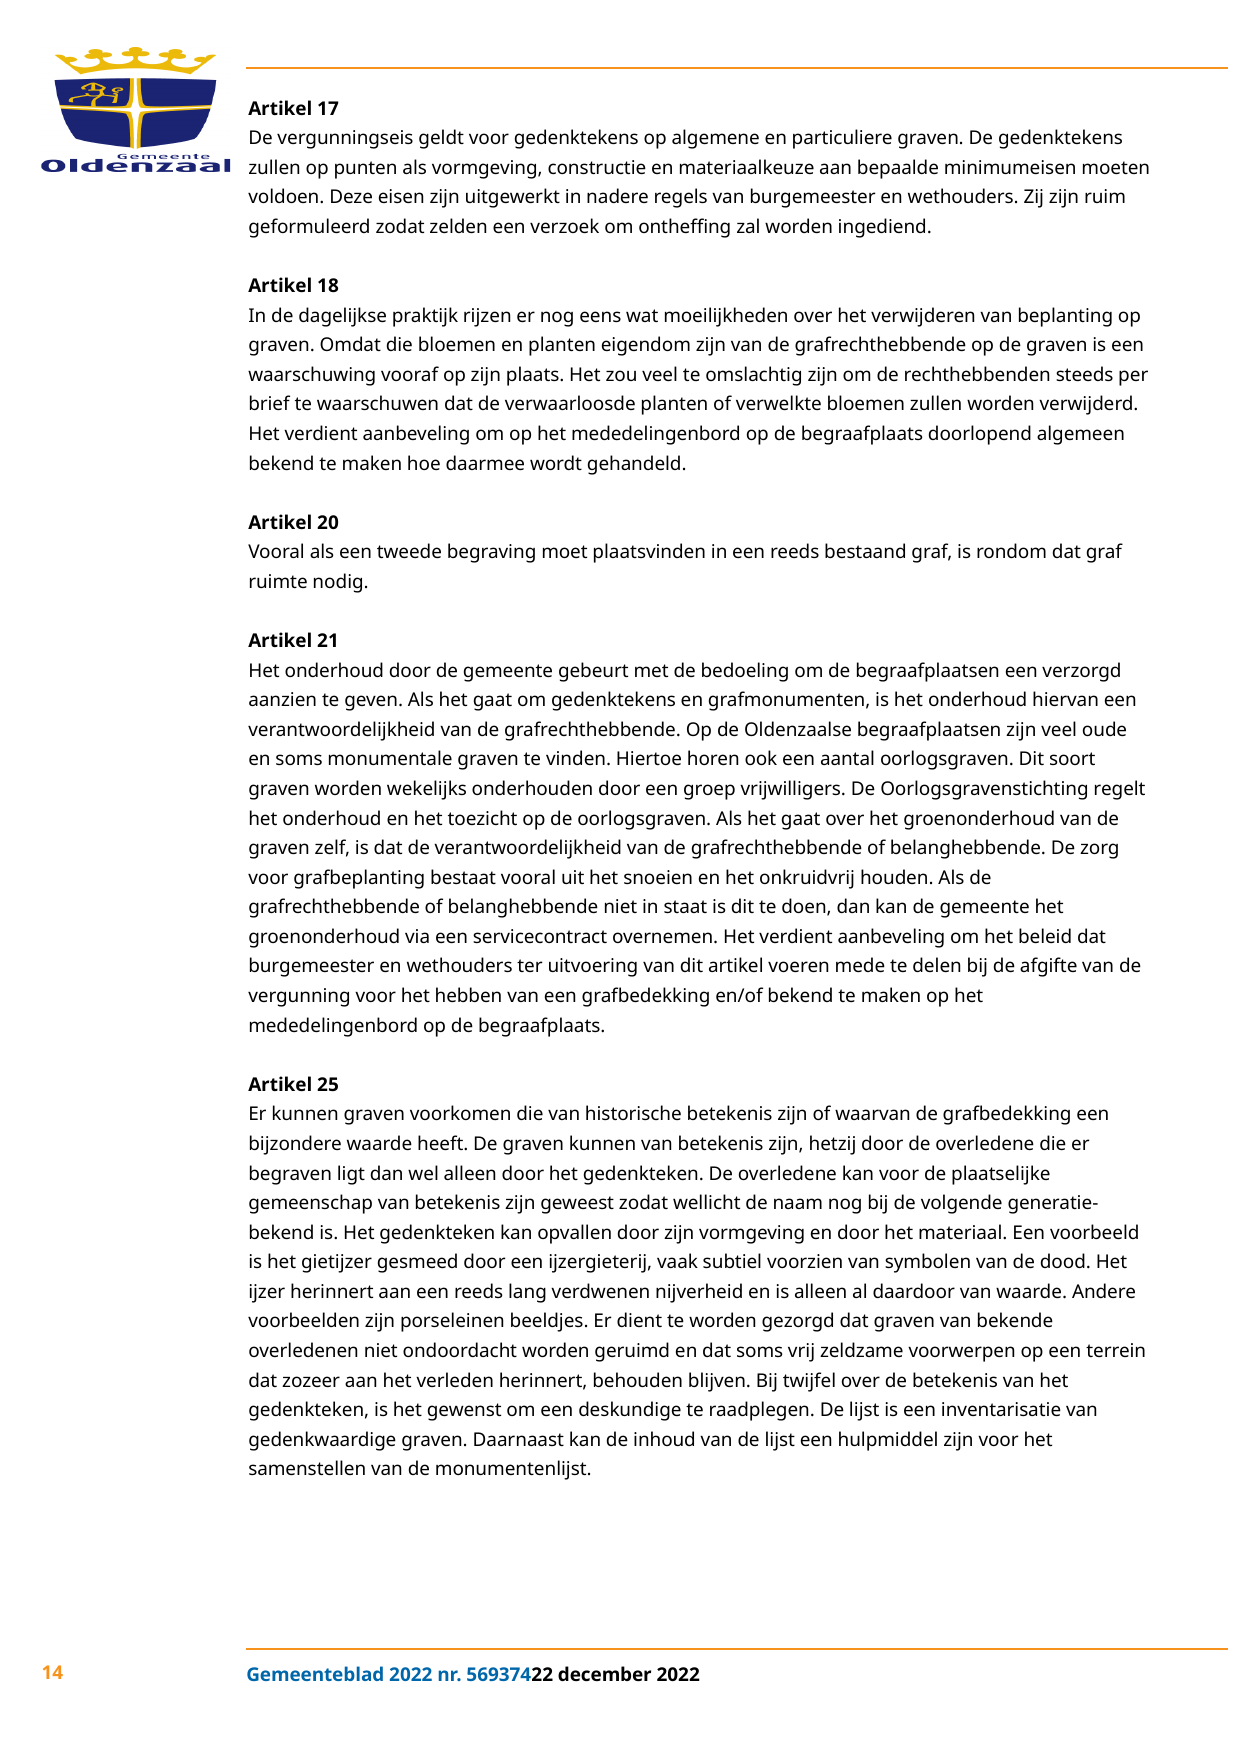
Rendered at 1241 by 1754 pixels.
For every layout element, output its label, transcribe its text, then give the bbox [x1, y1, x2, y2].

text Artikel 20 [248, 509, 1152, 535]
text Artikel 17 [248, 95, 1152, 121]
text Artikel 21 [248, 627, 1152, 653]
text Er kunnen graven voorkomen die van historische betekenis zijn of waarvan de grafbedekking een bijzondere waarde heeft. De graven kunnen van betekenis zijn, hetzij door de overledene die er begraven ligt dan wel alleen door het gedenkteken. De overledene kan voor de plaatselijke gemeenschap van betekenis zijn geweest zodat wellicht de naam nog bij de volgende generatie-bekend is. Het gedenkteken kan opvallen door zijn vormgeving en door het materiaal. Een voorbeeld is het gietijzer gesmeed door een ijzergieterij, vaak subtiel voorzien van symbolen van de dood. Het ijzer herinnert aan een reeds lang verdwenen nijverheid en is alleen al daardoor van waarde. Andere voorbeelden zijn porseleinen beeldjes. Er dient te worden gezorgd dat graven van bekende overledenen niet ondoordacht worden geruimd en dat soms vrij zeldzame voorwerpen op een terrein dat zozeer aan het verleden herinnert, behouden blijven. Bij twijfel over de betekenis van het gedenkteken, is het gewenst om een deskundige te raadplegen. De lijst is een inventarisatie van gedenkwaardige graven. Daarnaast kan de inhoud van de lijst een hulpmiddel zijn voor het samenstellen van de monumentenlijst. [248, 1101, 1152, 1481]
text Artikel 25 [248, 1071, 1152, 1097]
text In de dagelijkse praktijk rijzen er nog eens wat moeilijkheden over het verwijderen van beplanting op graven. Omdat die bloemen en planten eigendom zijn van de grafrechthebbende op de graven is een waarschuwing vooraf op zijn plaats. Het zou veel te omslachtig zijn om de rechthebbenden steeds per brief te waarschuwen dat de verwaarloosde planten of verwelkte bloemen zullen worden verwijderd. Het verdient aanbeveling om op het mededelingenbord op de begraafplaats doorlopend algemeen bekend te maken hoe daarmee wordt gehandeld. [248, 302, 1152, 476]
text Vooral als een tweede begraving moet plaatsvinden in een reeds bestaand graf, is rondom dat graf ruimte nodig. [248, 538, 1152, 594]
text De vergunningseis geldt voor gedenktekens op algemene en particuliere graven. De gedenktekens zullen op punten als vormgeving, constructie en materiaalkeuze aan bepaalde minimumeisen moeten voldoen. Deze eisen zijn uitgewerkt in nadere regels van burgemeester en wethouders. Zij zijn ruim geformuleerd zodat zelden een verzoek om ontheffing zal worden ingediend. [248, 124, 1152, 239]
text Artikel 18 [248, 272, 1152, 298]
text Het onderhoud door de gemeente gebeurt met de bedoeling om de begraafplaatsen een verzorgd aanzien te geven. Als het gaat om gedenktekens en grafmonumenten, is het onderhoud hiervan een verantwoordelijkheid van de grafrechthebbende. Op de Oldenzaalse begraafplaatsen zijn veel oude en soms monumentale graven te vinden. Hiertoe horen ook een aantal oorlogsgraven. Dit soort graven worden wekelijks onderhouden door een groep vrijwilligers. De Oorlogsgravenstichting regelt het onderhoud en het toezicht op de oorlogsgraven. Als het gaat over het groenonderhoud van de graven zelf, is dat de verantwoordelijkheid van de grafrechthebbende of belanghebbende. De zorg voor grafbeplanting bestaat vooral uit het snoeien en het onkruidvrij houden. Als de grafrechthebbende of belanghebbende niet in staat is dit te doen, dan kan de gemeente het groenonderhoud via een servicecontract overnemen. Het verdient aanbeveling om het beleid dat burgemeester en wethouders ter uitvoering van dit artikel voeren mede te delen bij de afgifte van de vergunning voor het hebben van een grafbedekking en/of bekend te maken op het mededelingenbord op de begraafplaats. [248, 657, 1152, 1038]
picture [41, 47, 231, 172]
